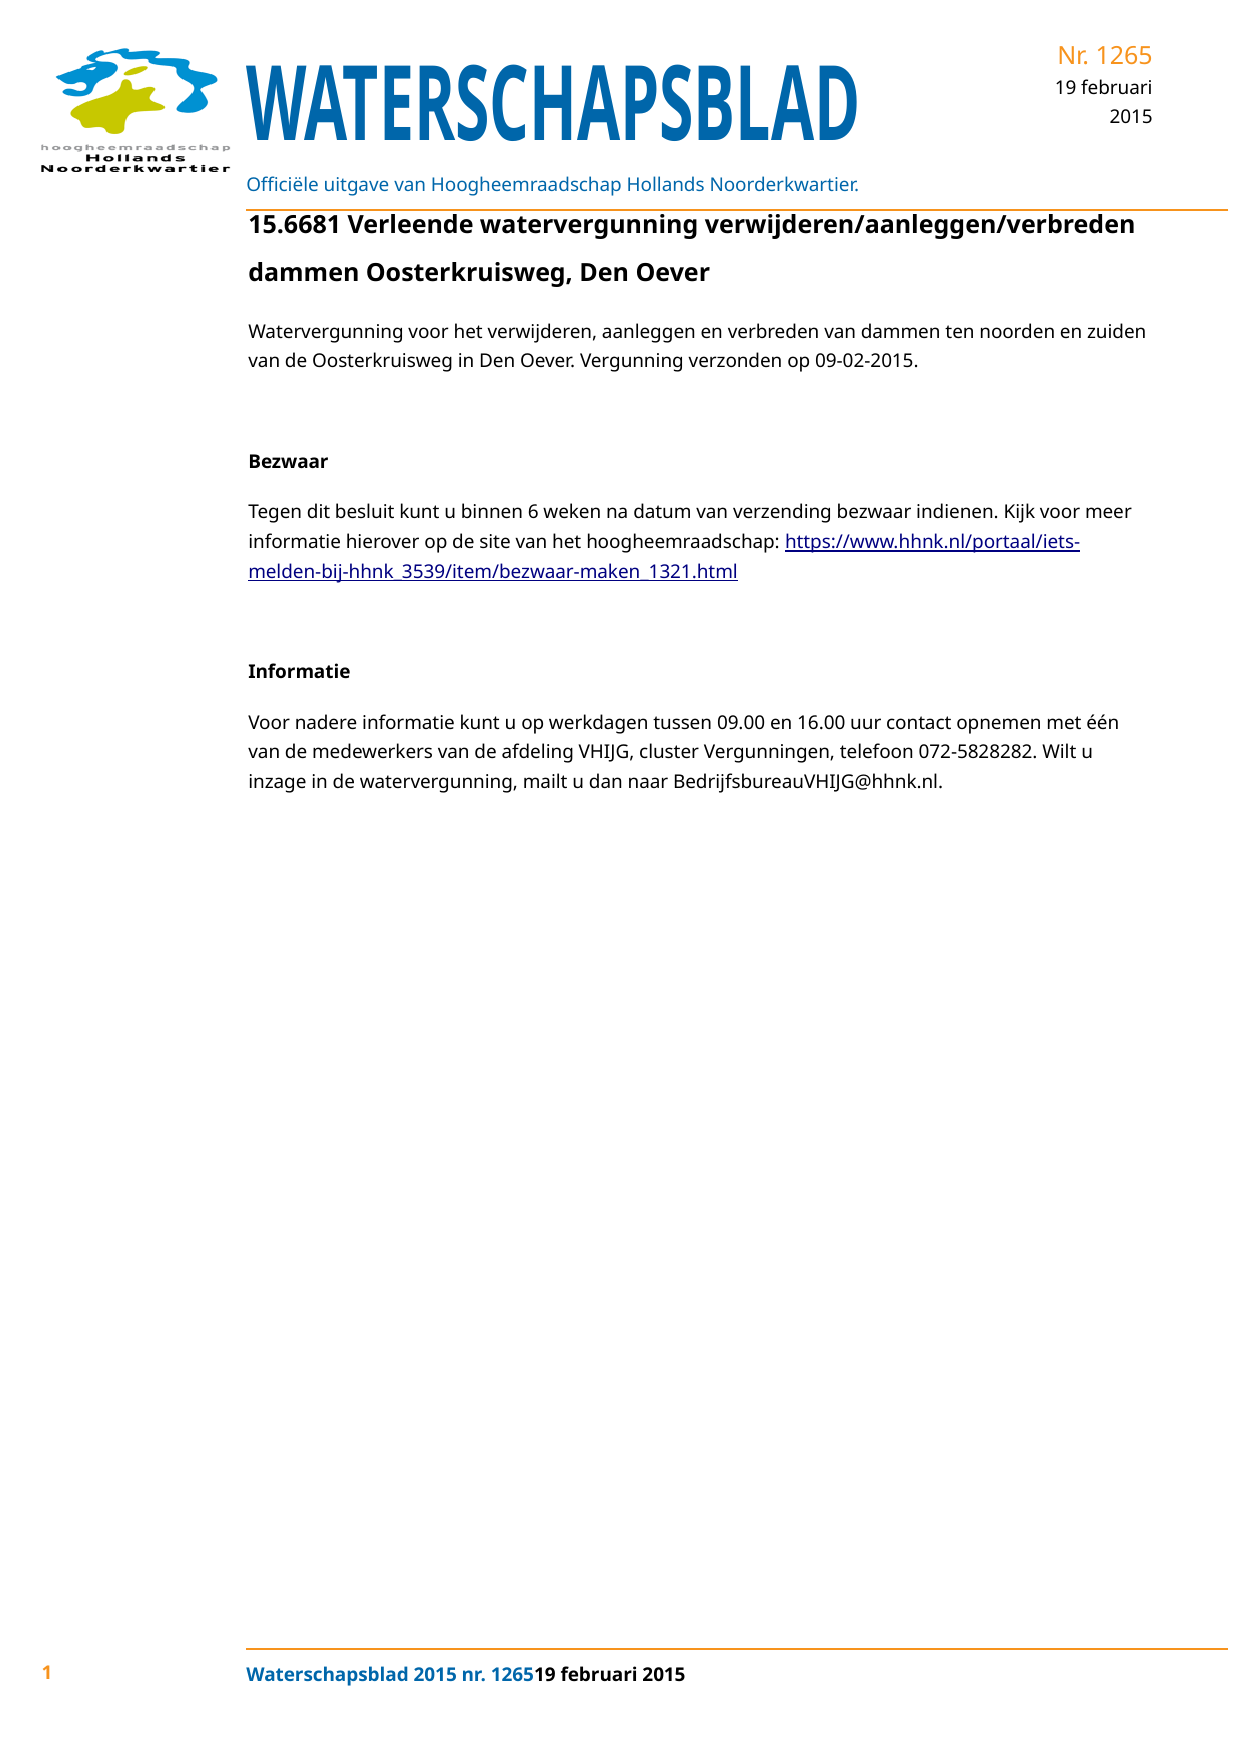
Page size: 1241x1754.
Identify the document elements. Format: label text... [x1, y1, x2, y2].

text 15.6681 Verleende watervergunning verwijderen/aanleggen/verbreden dammen Oosterkruisweg, Den Oever [248, 211, 1152, 288]
text Watervergunning voor het verwijderen, aanleggen en verbreden van dammen ten noorden en zuiden van de Oosterkruisweg in Den Oever. Vergunning verzonden op 09-02-2015. [248, 318, 1152, 373]
text Voor nadere informatie kunt u op werkdagen tussen 09.00 en 16.00 uur contact opnemen met één van de medewerkers van de afdeling VHIJG, cluster Vergunningen, telefoon 072-5828282. Wilt u inzage in de watervergunning, mailt u dan naar BedrijfsbureauVHIJG@hhnk.nl. [248, 709, 1152, 794]
text Tegen dit besluit kunt u binnen 6 weken na datum van verzending bezwaar indienen. Kijk voor meer informatie hierover op de site van het hoogheemraadschap: https://www.hhnk.nl/portaal/iets-melden-bij-hhnk_3539/item/bezwaar-maken_1321.html [248, 499, 1152, 584]
picture [41, 47, 231, 172]
text Informatie [248, 659, 1152, 684]
text Bezwaar [248, 448, 1152, 474]
